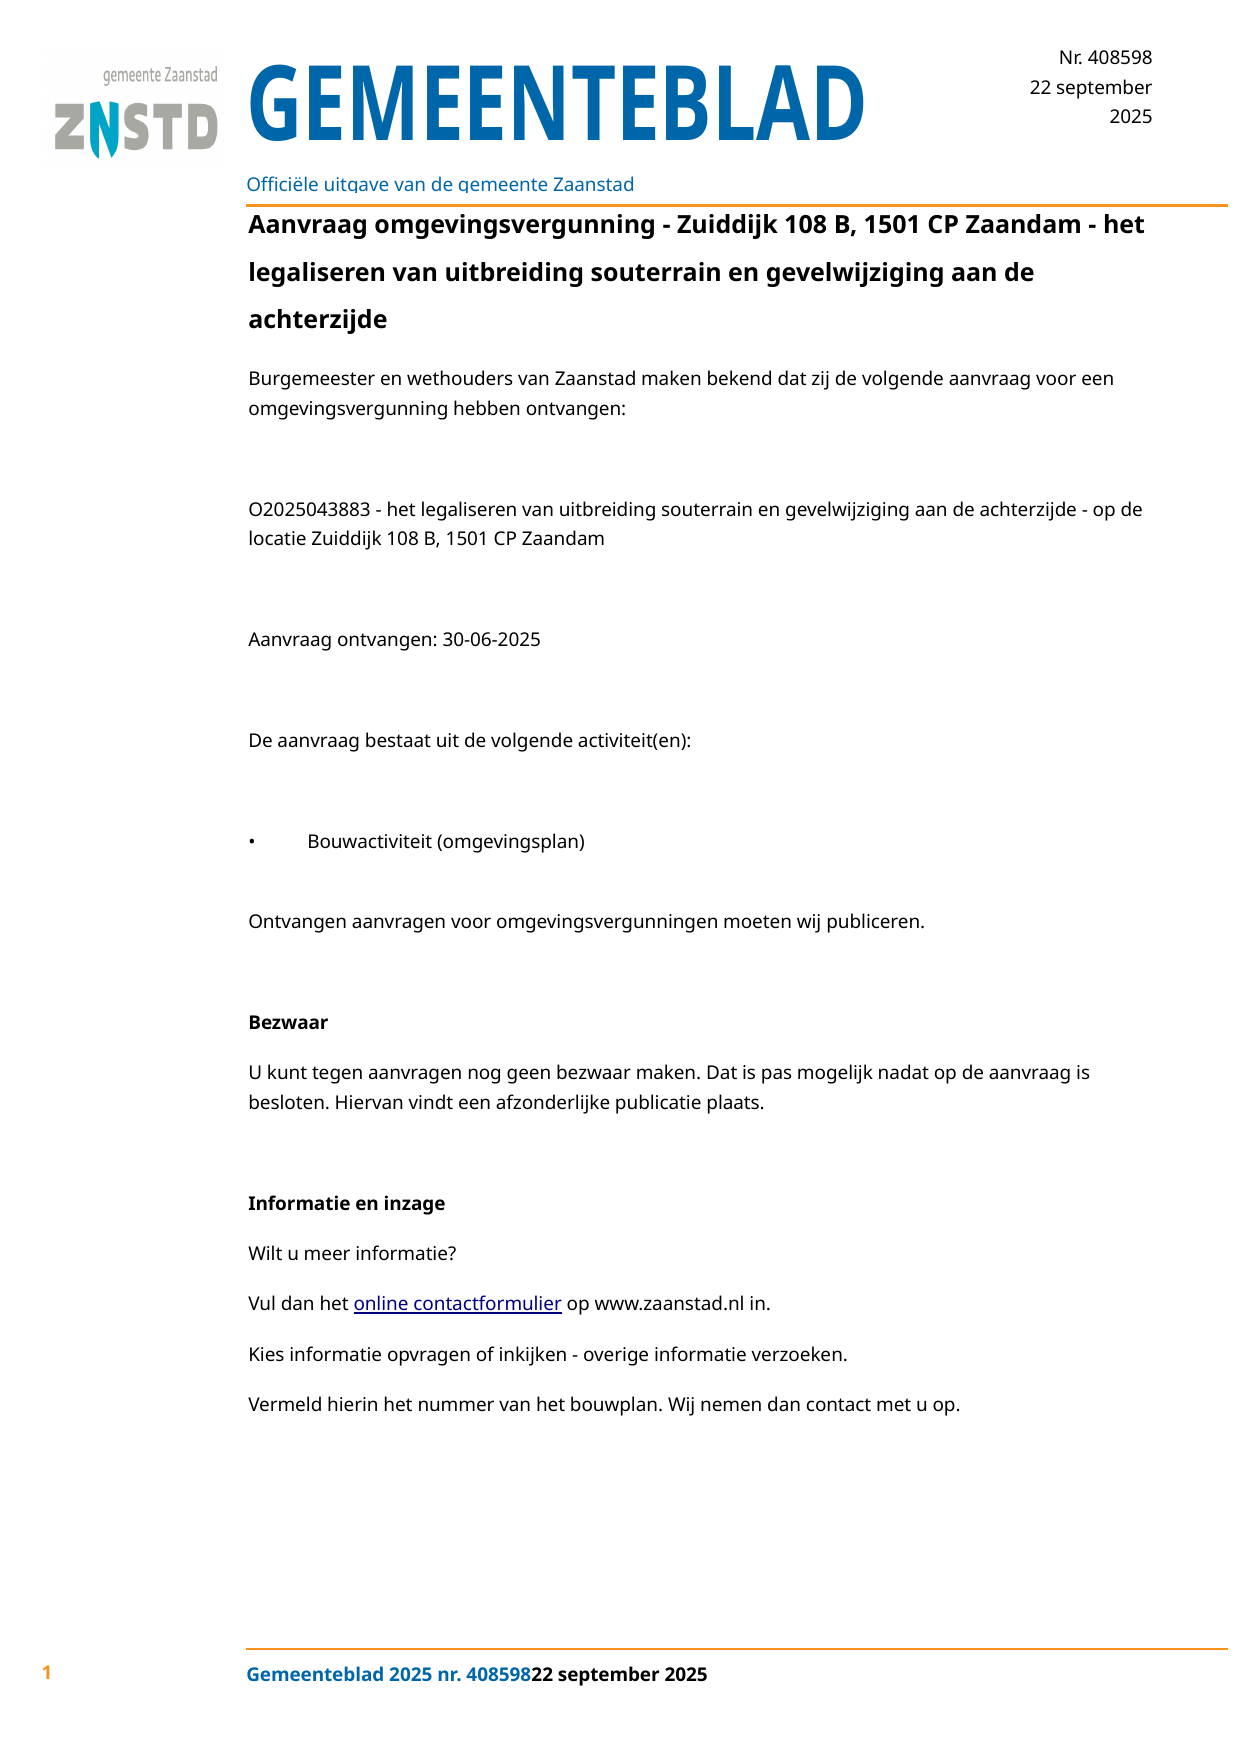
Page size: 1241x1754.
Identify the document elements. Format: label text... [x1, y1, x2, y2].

text U kunt tegen aanvragen nog geen bezwaar maken. Dat is pas mogelijk nadat op de aanvraag is besloten. Hiervan vindt een afzonderlijke publicatie plaats. [248, 1059, 1152, 1114]
text Vul dan het online contactformulier op www.zaanstad.nl in. [248, 1291, 1152, 1316]
text Aanvraag ontvangen: 30-06-2025 [248, 626, 1152, 652]
text Vermeld hierin het nummer van het bouwplan. Wij nemen dan contact met u op. [248, 1391, 1152, 1417]
text Informatie en inzage [248, 1190, 1152, 1215]
text Ontvangen aanvragen voor omgevingsvergunningen moeten wij publiceren. [248, 908, 1152, 934]
text Aanvraag omgevingsvergunning - Zuiddijk 108 B, 1501 CP Zaandam - het legaliseren van uitbreiding souterrain en gevelwijziging aan de achterzijde [248, 207, 1152, 336]
list Bouwactiviteit (omgevingsplan) [248, 828, 1152, 854]
text Bezwaar [248, 1009, 1152, 1034]
picture [41, 47, 231, 172]
text Burgemeester en wethouders van Zaanstad maken bekend dat zij de volgende aanvraag voor een omgevingsvergunning hebben ontvangen: [248, 366, 1152, 421]
text O2025043883 - het legaliseren van uitbreiding souterrain en gevelwijziging aan de achterzijde - op de locatie Zuiddijk 108 B, 1501 CP Zaandam [248, 496, 1152, 551]
text De aanvraag bestaat uit de volgende activiteit(en): [248, 727, 1152, 753]
text Wilt u meer informatie? [248, 1240, 1152, 1266]
text Kies informatie opvragen of inkijken - overige informatie verzoeken. [248, 1341, 1152, 1367]
